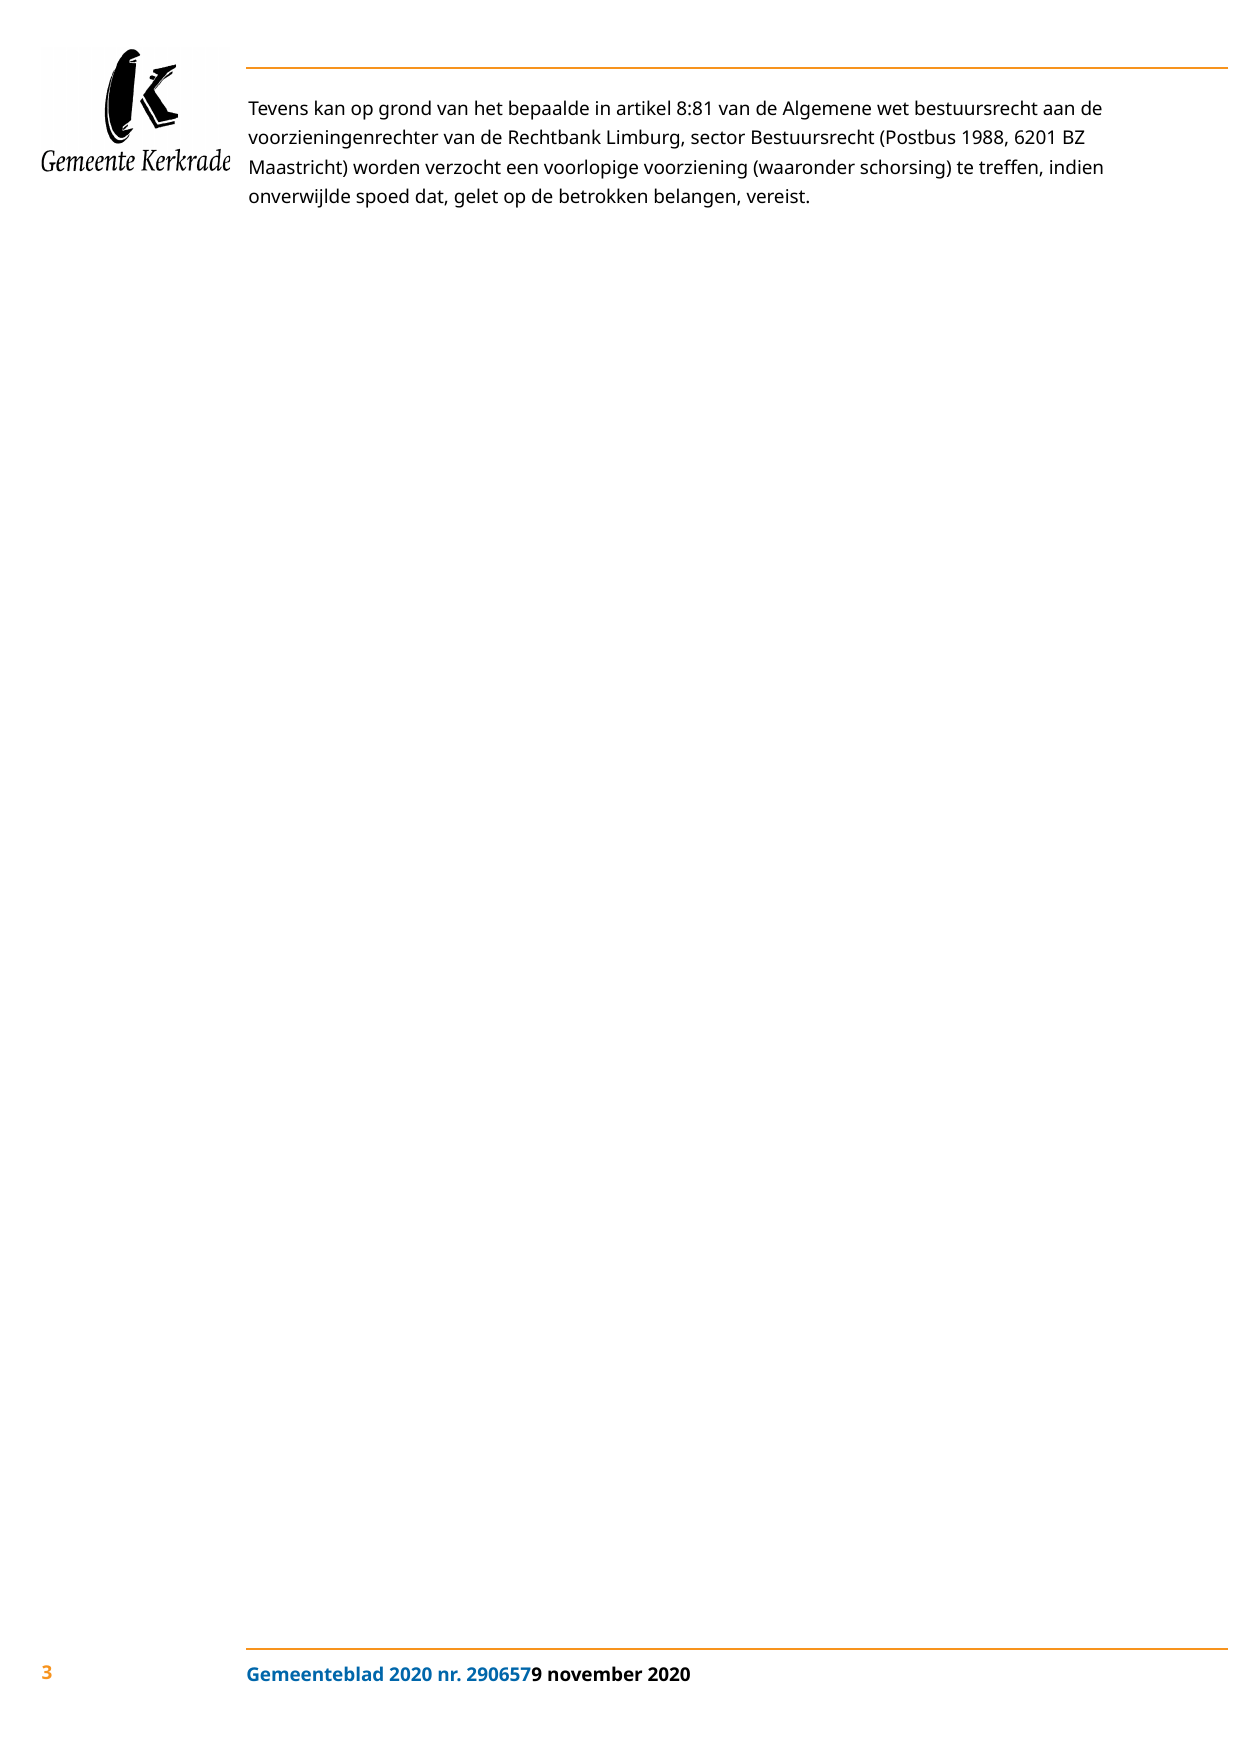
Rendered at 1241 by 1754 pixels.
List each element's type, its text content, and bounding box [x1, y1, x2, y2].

text Tevens kan op grond van het bepaalde in artikel 8:81 van de Algemene wet bestuursrecht aan de voorzieningenrechter van de Rechtbank Limburg, sector Bestuursrecht (Postbus 1988, 6201 BZ Maastricht) worden verzocht een voorlopige voorziening (waaronder schorsing) te treffen, indien onverwijlde spoed dat, gelet op de betrokken belangen, vereist. [248, 95, 1152, 209]
picture [41, 47, 231, 172]
